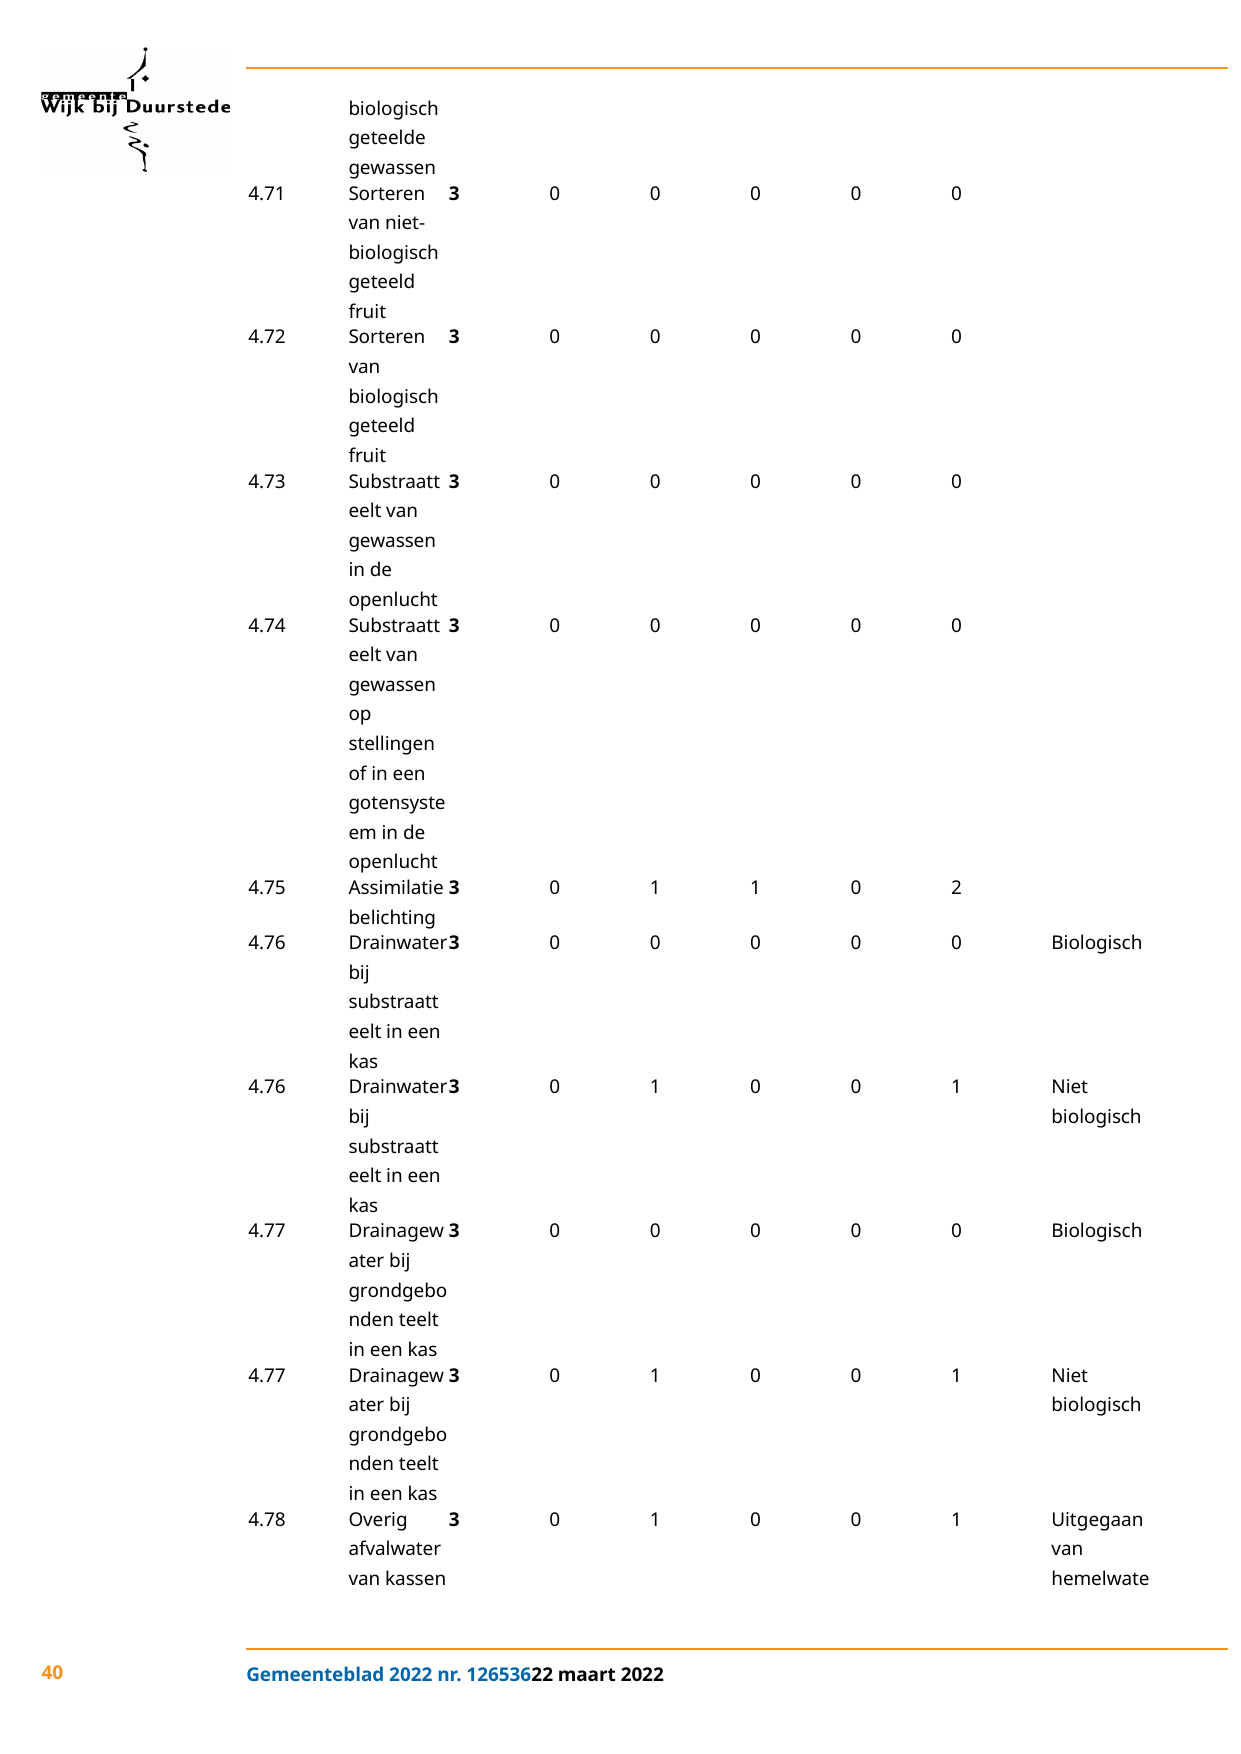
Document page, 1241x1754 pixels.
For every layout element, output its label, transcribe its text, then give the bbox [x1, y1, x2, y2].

table_cell 0 [750, 1362, 850, 1506]
table_cell 0 [650, 180, 750, 324]
table_cell 1 [951, 1362, 1051, 1506]
table_cell 4.72 [248, 324, 348, 468]
table_cell Niet biologisch [1051, 1362, 1152, 1506]
table_cell 3 [449, 1218, 549, 1362]
table_cell Biologisch [1051, 1218, 1152, 1362]
table_cell 0 [750, 1218, 850, 1362]
table_cell 0 [549, 324, 649, 468]
table_cell 3 [449, 1506, 549, 1591]
table_cell [1051, 180, 1152, 324]
table_cell Substraatteelt van gewassen op stellingen of in een gotensysteem in de openlucht [348, 612, 449, 874]
table_cell 0 [750, 1074, 850, 1218]
table_cell 0 [750, 468, 850, 612]
table_cell 3 [449, 324, 549, 468]
table_cell 1 [951, 1074, 1051, 1218]
table_cell biologisch geteelde gewassen [348, 95, 449, 180]
table_cell [449, 95, 549, 180]
table_cell 0 [549, 930, 649, 1074]
table_cell [1051, 324, 1152, 468]
table_cell 0 [951, 930, 1051, 1074]
table_cell 3 [449, 1362, 549, 1506]
table_cell [549, 95, 649, 180]
table_cell [850, 95, 951, 180]
table_cell [951, 95, 1051, 180]
table_cell Drainwater bij substraatteelt in een kas [348, 930, 449, 1074]
table_cell 0 [850, 468, 951, 612]
table_cell [1051, 468, 1152, 612]
table_cell 3 [449, 468, 549, 612]
table_cell 3 [449, 930, 549, 1074]
table_cell 0 [850, 1074, 951, 1218]
table_cell 0 [850, 612, 951, 874]
table_cell 2 [951, 874, 1051, 929]
table_cell 4.76 [248, 930, 348, 1074]
table_cell 0 [850, 1218, 951, 1362]
table_cell 4.78 [248, 1506, 348, 1591]
table_cell Uitgegaan van hemelwate [1051, 1506, 1152, 1591]
table_cell 0 [549, 1218, 649, 1362]
table_cell 0 [750, 612, 850, 874]
table_cell 3 [449, 180, 549, 324]
table_cell 0 [549, 1074, 649, 1218]
table_cell 0 [850, 930, 951, 1074]
table_cell Substraatteelt van gewassen in de openlucht [348, 468, 449, 612]
table_cell 1 [951, 1506, 1051, 1591]
table_cell [750, 95, 850, 180]
table_cell 0 [650, 324, 750, 468]
table_cell 0 [750, 324, 850, 468]
table_cell 4.77 [248, 1218, 348, 1362]
table_cell 0 [549, 874, 649, 929]
table_cell Sorteren van biologisch geteeld fruit [348, 324, 449, 468]
table_cell 0 [650, 930, 750, 1074]
table_cell 0 [750, 930, 850, 1074]
table_cell 0 [951, 468, 1051, 612]
table_cell 0 [549, 612, 649, 874]
table_cell 3 [449, 1074, 549, 1218]
table_cell 0 [549, 1506, 649, 1591]
table_cell 0 [951, 324, 1051, 468]
table_cell 0 [549, 468, 649, 612]
table_cell 0 [850, 180, 951, 324]
table_cell Overig afvalwater van kassen [348, 1506, 449, 1591]
table_cell 0 [750, 1506, 850, 1591]
table_cell Assimilatiebelichting [348, 874, 449, 929]
table_cell Sorteren van niet-biologisch geteeld fruit [348, 180, 449, 324]
table_cell 0 [650, 612, 750, 874]
table_cell 4.77 [248, 1362, 348, 1506]
table_cell 0 [850, 1362, 951, 1506]
table_cell [650, 95, 750, 180]
table_cell 4.74 [248, 612, 348, 874]
table_cell Drainagewater bij grondgebonden teelt in een kas [348, 1218, 449, 1362]
table_cell 0 [549, 1362, 649, 1506]
table_cell 0 [951, 612, 1051, 874]
table_cell Niet biologisch [1051, 1074, 1152, 1218]
table_cell 0 [951, 1218, 1051, 1362]
table_cell [248, 95, 348, 180]
table_cell 4.73 [248, 468, 348, 612]
table_cell 1 [650, 1074, 750, 1218]
table_cell 3 [449, 612, 549, 874]
table_cell [1051, 612, 1152, 874]
table_cell 4.76 [248, 1074, 348, 1218]
picture [41, 47, 231, 172]
table_cell 1 [650, 1506, 750, 1591]
table_cell [1051, 874, 1152, 929]
table_cell 4.75 [248, 874, 348, 929]
table_cell 1 [650, 874, 750, 929]
table_cell 0 [951, 180, 1051, 324]
table_cell 1 [750, 874, 850, 929]
table_cell 0 [650, 468, 750, 612]
table_cell [1051, 95, 1152, 180]
table_cell Biologisch [1051, 930, 1152, 1074]
table_cell Drainagewater bij grondgebonden teelt in een kas [348, 1362, 449, 1506]
table_cell 0 [850, 874, 951, 929]
table_cell Drainwater bij substraatteelt in een kas [348, 1074, 449, 1218]
table_cell 3 [449, 874, 549, 929]
table_cell 0 [650, 1218, 750, 1362]
table_cell 0 [750, 180, 850, 324]
table_cell 1 [650, 1362, 750, 1506]
table_cell 0 [549, 180, 649, 324]
table_cell 0 [850, 324, 951, 468]
table_cell 4.71 [248, 180, 348, 324]
table_cell 0 [850, 1506, 951, 1591]
